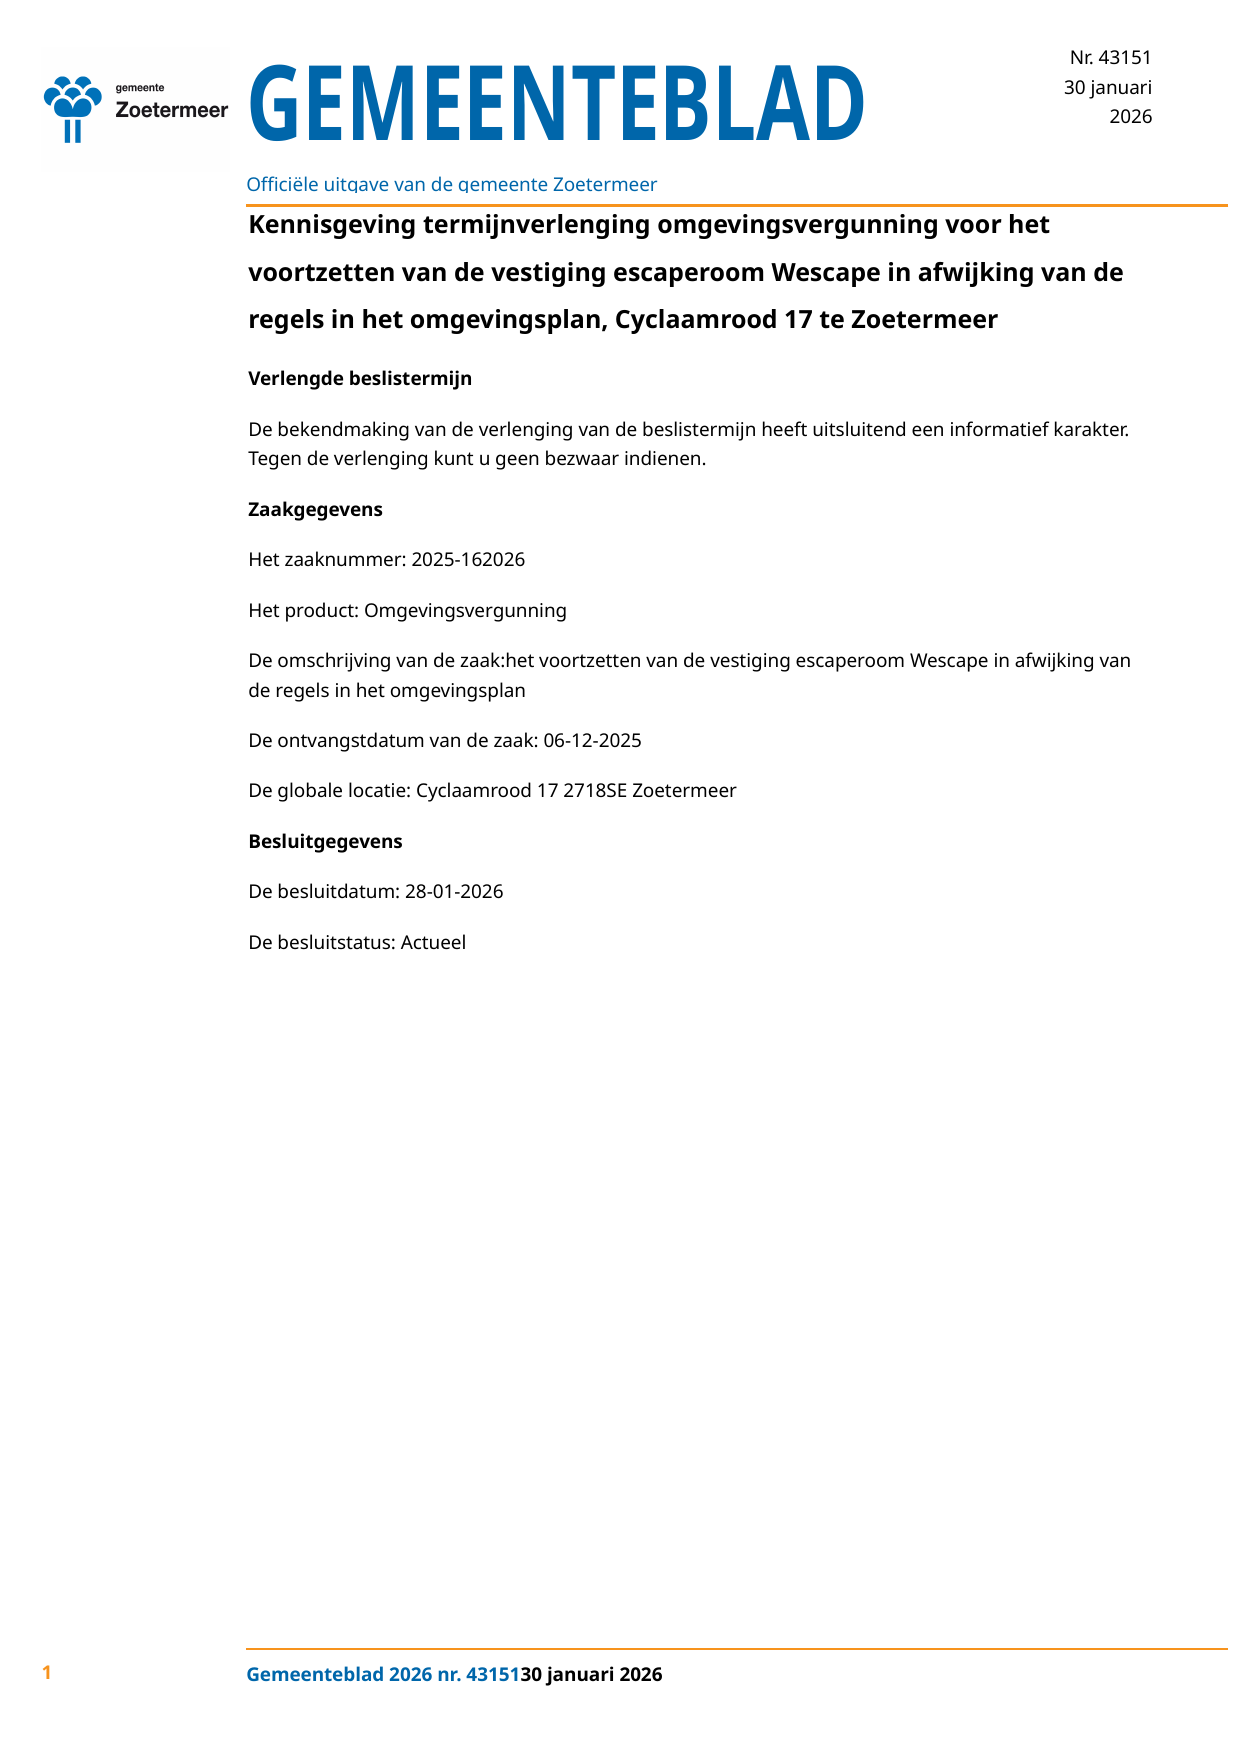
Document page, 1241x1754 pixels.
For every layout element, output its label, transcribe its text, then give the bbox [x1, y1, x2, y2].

text De besluitdatum: 28-01-2026 [248, 878, 1152, 904]
text De globale locatie: Cyclaamrood 17 2718SE Zoetermeer [248, 778, 1152, 803]
text De omschrijving van de zaak:het voortzetten van de vestiging escaperoom Wescape in afwijking van de regels in het omgevingsplan [248, 647, 1152, 702]
text Kennisgeving termijnverlenging omgevingsvergunning voor het voortzetten van de vestiging escaperoom Wescape in afwijking van de regels in het omgevingsplan, Cyclaamrood 17 te Zoetermeer [248, 207, 1152, 336]
text Het zaaknummer: 2025-162026 [248, 546, 1152, 572]
text De besluitstatus: Actueel [248, 929, 1152, 954]
text Verlengde beslistermijn [248, 366, 1152, 391]
text Zaakgegevens [248, 496, 1152, 522]
text De ontvangstdatum van de zaak: 06-12-2025 [248, 727, 1152, 753]
text De bekendmaking van de verlenging van de beslistermijn heeft uitsluitend een informatief karakter. Tegen de verlenging kunt u geen bezwaar indienen. [248, 416, 1152, 471]
picture [41, 47, 231, 172]
text Besluitgegevens [248, 828, 1152, 854]
text Het product: Omgevingsvergunning [248, 597, 1152, 622]
